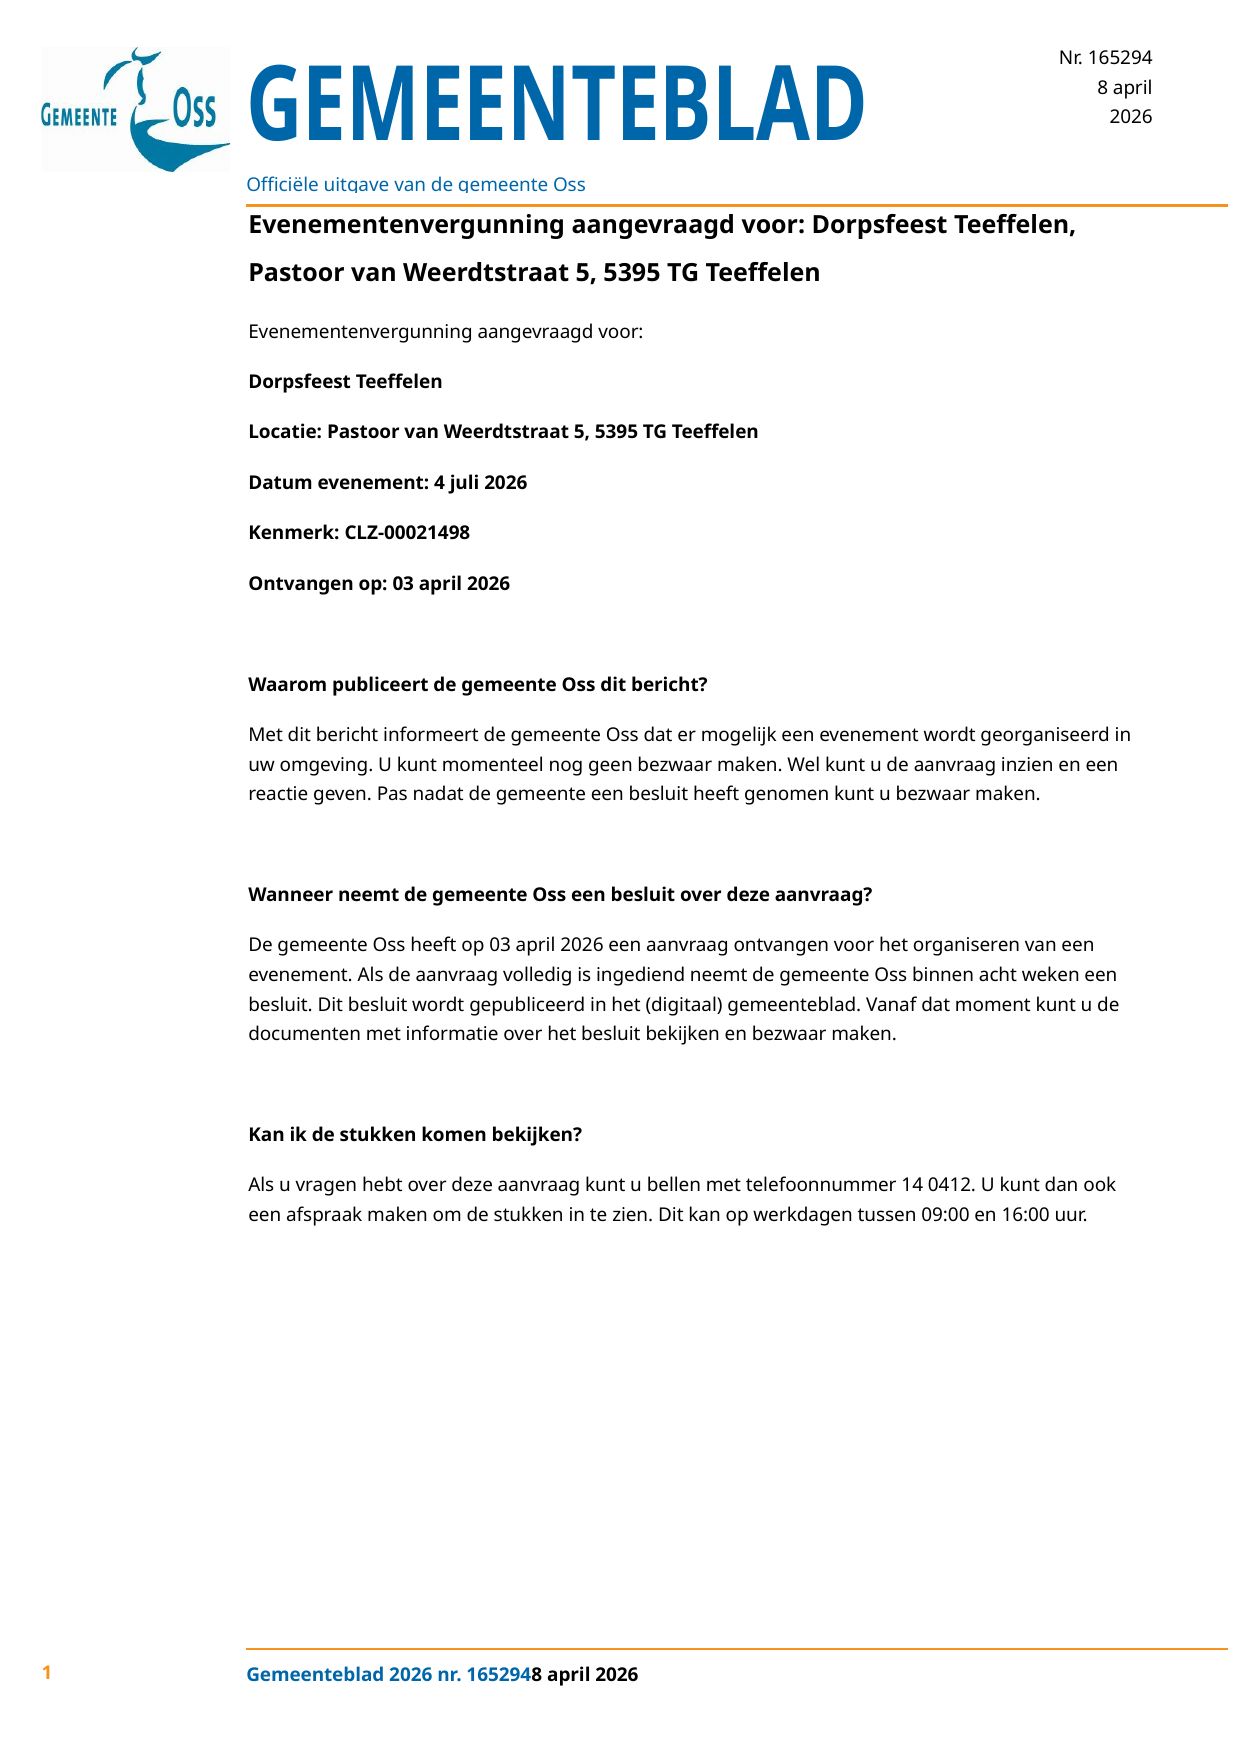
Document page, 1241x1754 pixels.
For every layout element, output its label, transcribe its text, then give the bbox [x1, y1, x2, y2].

text De gemeente Oss heeft op 03 april 2026 een aanvraag ontvangen voor het organiseren van een evenement. Als de aanvraag volledig is ingediend neemt de gemeente Oss binnen acht weken een besluit. Dit besluit wordt gepubliceerd in het (digitaal) gemeenteblad. Vanaf dat moment kunt u de documenten met informatie over het besluit bekijken en bezwaar maken. [248, 932, 1152, 1046]
text Evenementenvergunning aangevraagd voor: Dorpsfeest Teeffelen, Pastoor van Weerdtstraat 5, 5395 TG Teeffelen [248, 207, 1152, 288]
text Met dit bericht informeert de gemeente Oss dat er mogelijk een evenement wordt georganiseerd in uw omgeving. U kunt momenteel nog geen bezwaar maken. Wel kunt u de aanvraag inzien en een reactie geven. Pas nadat de gemeente een besluit heeft genomen kunt u bezwaar maken. [248, 721, 1152, 806]
picture [41, 47, 231, 172]
text Dorpsfeest Teeffelen [248, 368, 1152, 394]
text Locatie: Pastoor van Weerdtstraat 5, 5395 TG Teeffelen [248, 419, 1152, 444]
text Ontvangen op: 03 april 2026 [248, 570, 1152, 596]
text Wanneer neemt de gemeente Oss een besluit over deze aanvraag? [248, 881, 1152, 907]
text Datum evenement: 4 juli 2026 [248, 469, 1152, 495]
text Kan ik de stukken komen bekijken? [248, 1121, 1152, 1147]
text Evenementenvergunning aangevraagd voor: [248, 318, 1152, 344]
text Als u vragen hebt over deze aanvraag kunt u bellen met telefoonnummer 14 0412. U kunt dan ook een afspraak maken om de stukken in te zien. Dit kan op werkdagen tussen 09:00 en 16:00 uur. [248, 1172, 1152, 1227]
text Kenmerk: CLZ-00021498 [248, 519, 1152, 545]
text Waarom publiceert de gemeente Oss dit bericht? [248, 671, 1152, 697]
